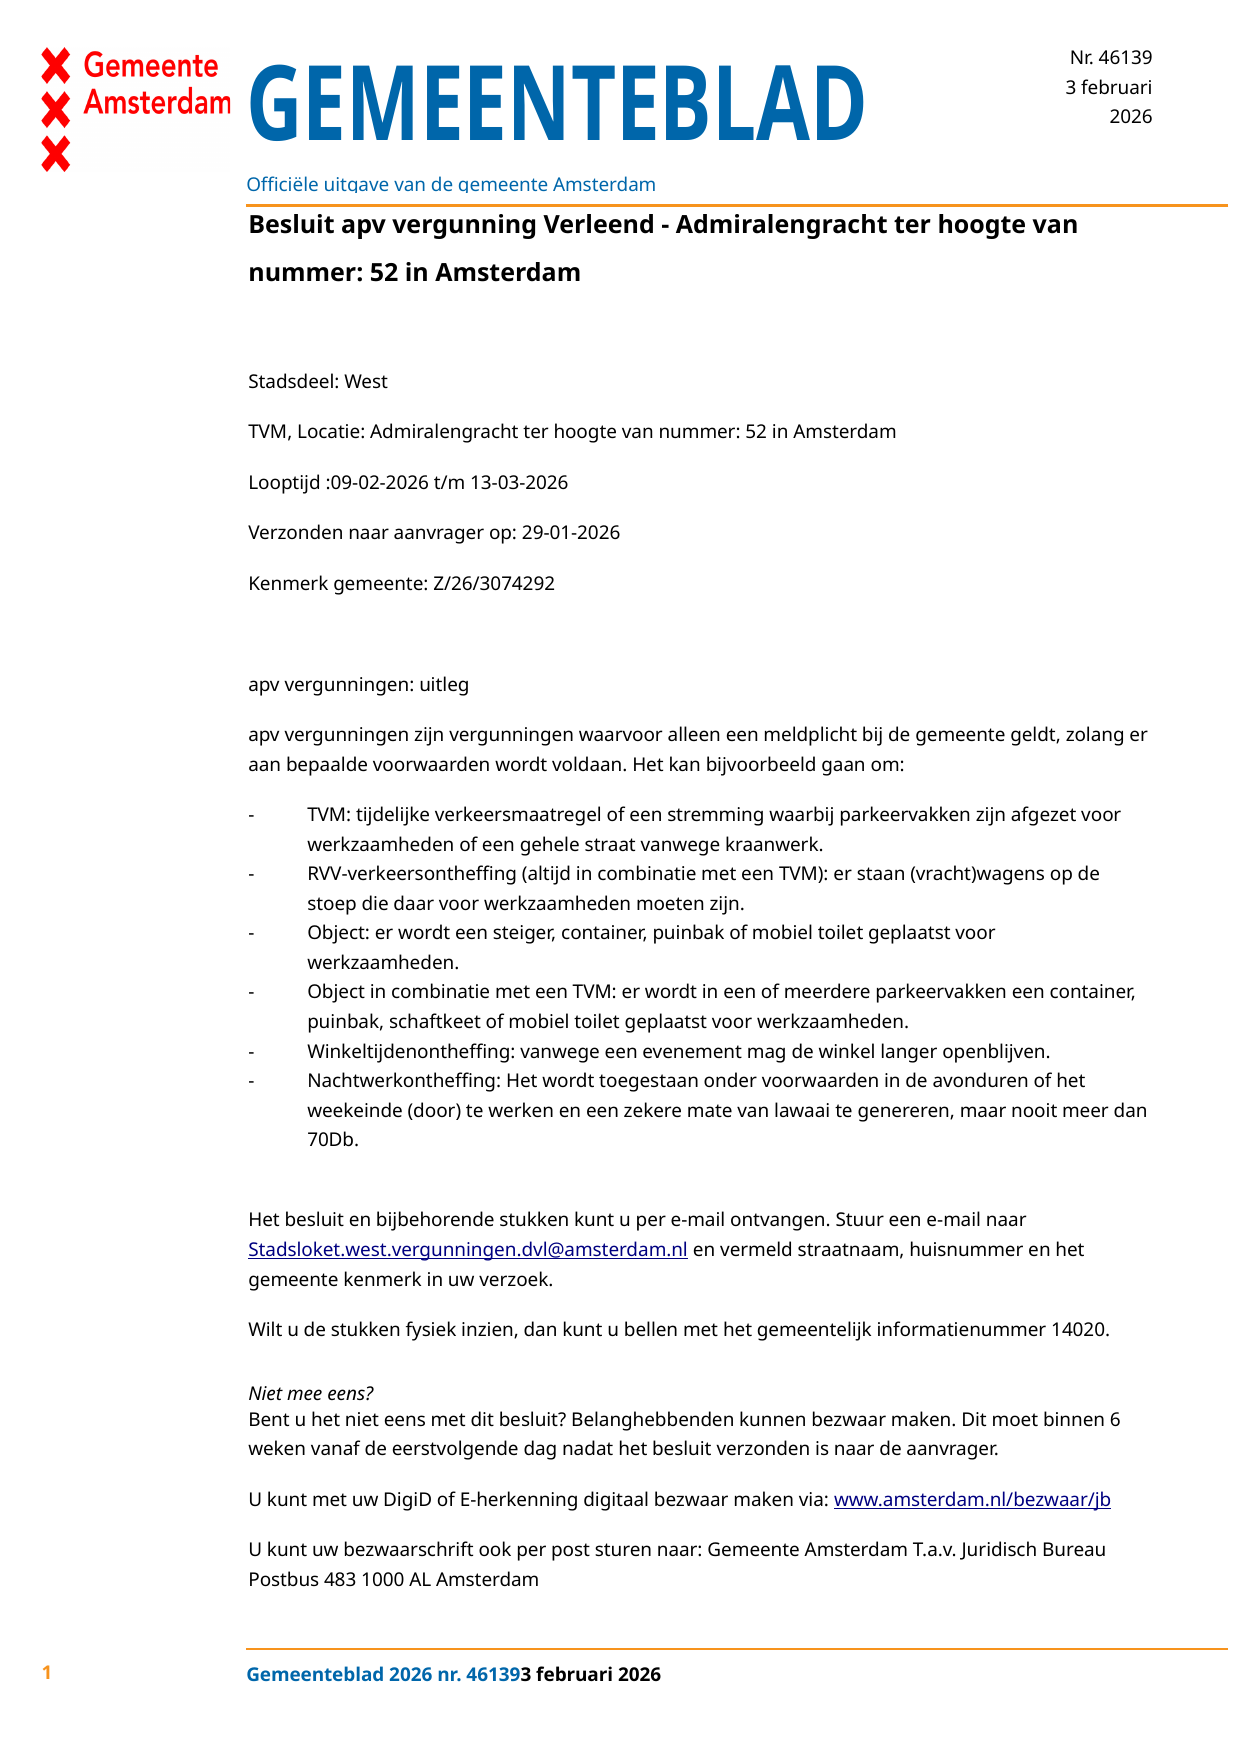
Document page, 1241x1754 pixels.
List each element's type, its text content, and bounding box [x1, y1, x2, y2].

list Winkeltijdenontheffing: vanwege een evenement mag de winkel langer openblijven. [248, 1038, 1152, 1064]
text Stadsdeel: West [248, 368, 1152, 394]
text Het besluit en bijbehorende stukken kunt u per e-mail ontvangen. Stuur een e-mail naar Stadsloket.west.vergunningen.dvl@amsterdam.nl en vermeld straatnaam, huisnummer en het gemeente kenmerk in uw verzoek. [248, 1207, 1152, 1292]
list Object: er wordt een steiger, container, puinbak of mobiel toilet geplaatst voor werkzaamheden. [248, 919, 1152, 975]
list TVM: tijdelijke verkeersmaatregel of een stremming waarbij parkeervakken zijn afgezet voor werkzaamheden of een gehele straat vanwege kraanwerk. [248, 801, 1152, 857]
text Looptijd :09-02-2026 t/m 13-03-2026 [248, 469, 1152, 495]
list Object in combinatie met een TVM: er wordt in een of meerdere parkeervakken een container, puinbak, schaftkeet of mobiel toilet geplaatst voor werkzaamheden. [248, 979, 1152, 1034]
text U kunt met uw DigiD of E-herkenning digitaal bezwaar maken via: www.amsterdam.nl/bezwaar/jb [248, 1486, 1152, 1512]
text TVM, Locatie: Admiralengracht ter hoogte van nummer: 52 in Amsterdam [248, 419, 1152, 444]
text Niet mee eens? [248, 1380, 1152, 1406]
text Verzonden naar aanvrager op: 29-01-2026 [248, 519, 1152, 545]
text Kenmerk gemeente: Z/26/3074292 [248, 570, 1152, 596]
text Besluit apv vergunning Verleend - Admiralengracht ter hoogte van nummer: 52 in Amsterdam [248, 207, 1152, 288]
text Bent u het niet eens met dit besluit? Belanghebbenden kunnen bezwaar maken. Dit moet binnen 6 weken vanaf de eerstvolgende dag nadat het besluit verzonden is naar de aanvrager. [248, 1406, 1152, 1461]
text apv vergunningen zijn vergunningen waarvoor alleen een meldplicht bij de gemeente geldt, zolang er aan bepaalde voorwaarden wordt voldaan. Het kan bijvoorbeeld gaan om: [248, 721, 1152, 777]
text apv vergunningen: uitleg [248, 671, 1152, 697]
list RVV-verkeersontheffing (altijd in combinatie met een TVM): er staan (vracht)wagens op de stoep die daar voor werkzaamheden moeten zijn. [248, 860, 1152, 916]
picture [41, 47, 231, 172]
text Wilt u de stukken fysiek inzien, dan kunt u bellen met het gemeentelijk informatienummer 14020. [248, 1316, 1152, 1342]
text U kunt uw bezwaarschrift ook per post sturen naar: Gemeente Amsterdam T.a.v. Juridisch Bureau Postbus 483 1000 AL Amsterdam [248, 1536, 1152, 1592]
list Nachtwerkontheffing: Het wordt toegestaan onder voorwaarden in de avonduren of het weekeinde (door) te werken en een zekere mate van lawaai te genereren, maar nooit meer dan 70Db. [248, 1067, 1152, 1152]
